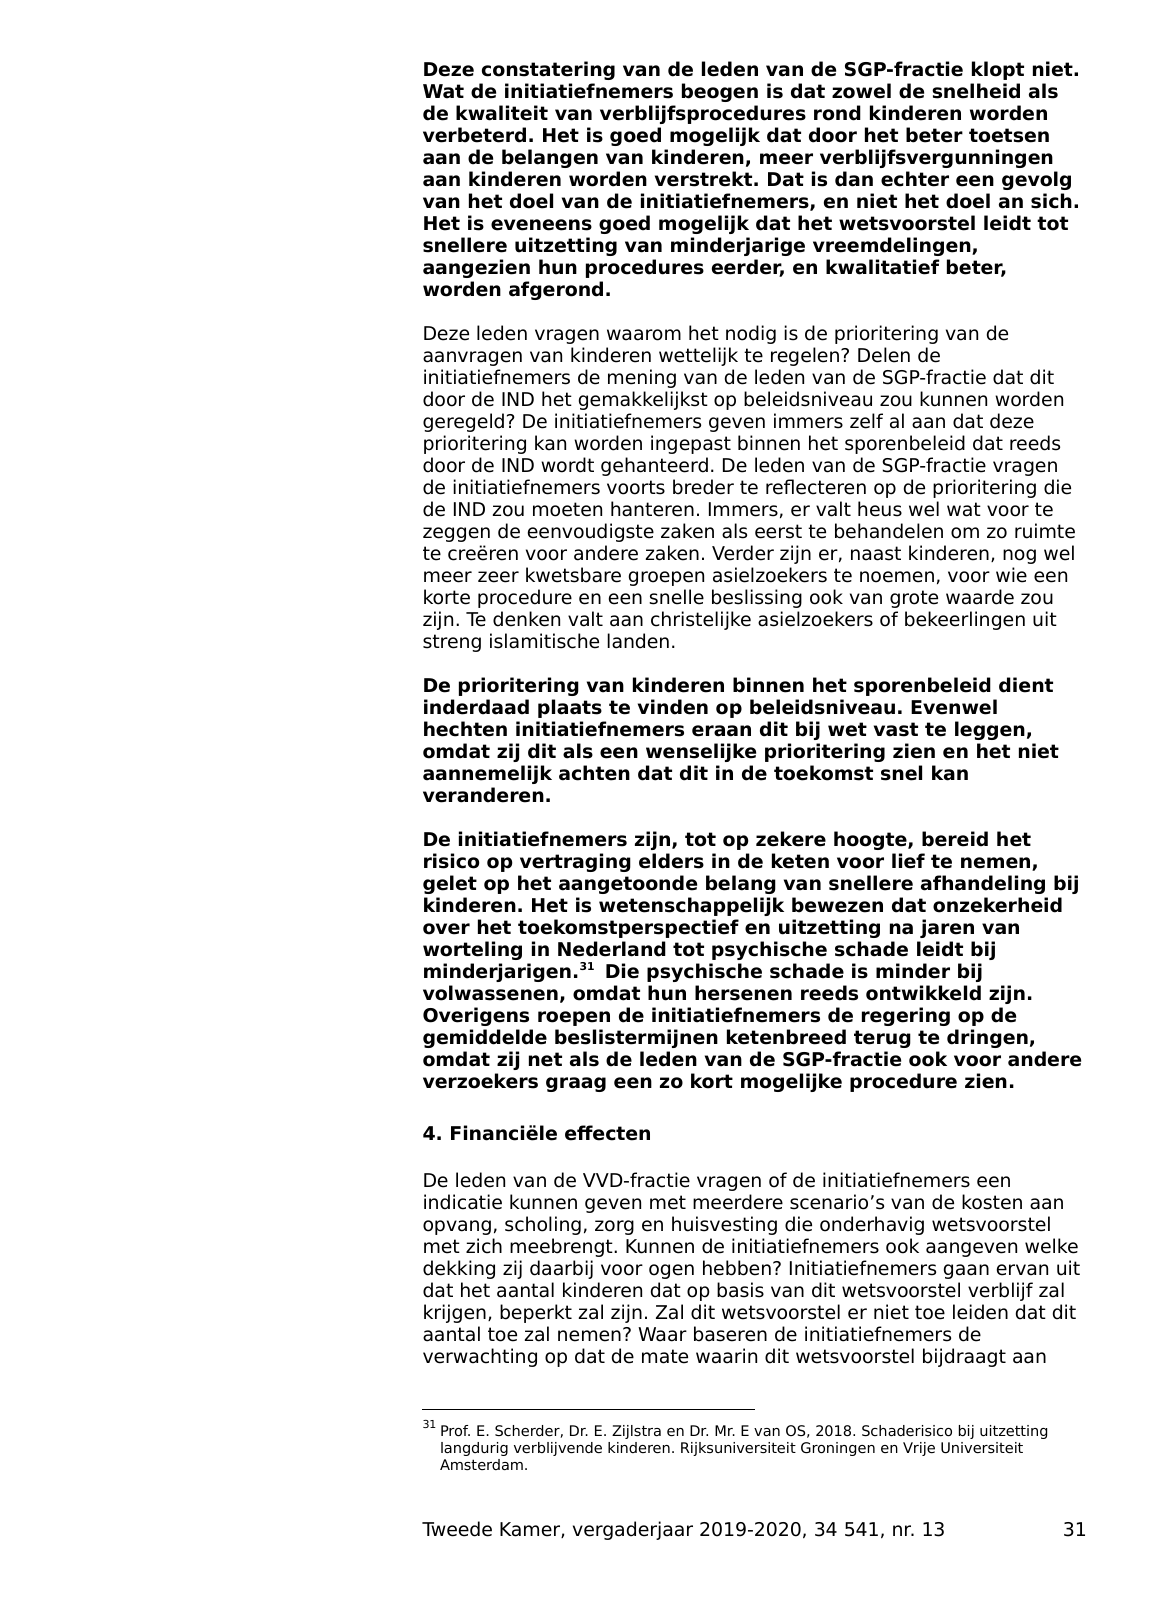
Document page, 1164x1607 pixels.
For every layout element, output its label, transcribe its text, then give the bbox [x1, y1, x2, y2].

text Prof. E. Scherder, Dr. E. Zijlstra en Dr. Mr. E van OS, 2018. Schaderisico bij uitzetting langdurig verblijvende kinderen. Rijksuniversiteit Groningen en Vrije Universiteit Amsterdam. [422, 1418, 1087, 1474]
subtitle 4. Financiële effecten [422, 1123, 1087, 1145]
text Deze leden vragen waarom het nodig is de prioritering van de aanvragen van kinderen wettelijk te regelen? Delen de initiatiefnemers de mening van de leden van de SGP-fractie dat dit door de IND het gemakkelijkst op beleidsniveau zou kunnen worden geregeld? De initiatiefnemers geven immers zelf al aan dat deze prioritering kan worden ingepast binnen het sporenbeleid dat reeds door de IND wordt gehanteerd. De leden van de SGP-fractie vragen de initiatiefnemers voorts breder te reflecteren op de prioritering die de IND zou moeten hanteren. Immers, er valt heus wel wat voor te zeggen de eenvoudigste zaken als eerst te behandelen om zo ruimte te creëren voor andere zaken. Verder zijn er, naast kinderen, nog wel meer zeer kwetsbare groepen asielzoekers te noemen, voor wie een korte procedure en een snelle beslissing ook van grote waarde zou zijn. Te denken valt aan christelijke asielzoekers of bekeerlingen uit streng islamitische landen. [422, 323, 1087, 653]
text De initiatiefnemers zijn, tot op zekere hoogte, bereid het risico op vertraging elders in de keten voor lief te nemen, gelet op het aangetoonde belang van snellere afhandeling bij kinderen. Het is wetenschappelijk bewezen dat onzekerheid over het toekomstperspectief en uitzetting na jaren van worteling in Nederland tot psychische schade leidt bij minderjarigen. Die psychische schade is minder bij volwassenen, omdat hun hersenen reeds ontwikkeld zijn. Overigens roepen de initiatiefnemers de regering op de gemiddelde beslistermijnen ketenbreed terug te dringen, omdat zij net als de leden van de SGP-fractie ook voor andere verzoekers graag een zo kort mogelijke procedure zien. [422, 829, 1087, 1093]
text De leden van de VVD-fractie vragen of de initiatiefnemers een indicatie kunnen geven met meerdere scenario’s van de kosten aan opvang, scholing, zorg en huisvesting die onderhavig wetsvoorstel met zich meebrengt. Kunnen de initiatiefnemers ook aangeven welke dekking zij daarbij voor ogen hebben? Initiatiefnemers gaan ervan uit dat het aantal kinderen dat op basis van dit wetsvoorstel verblijf zal krijgen, beperkt zal zijn. Zal dit wetsvoorstel er niet toe leiden dat dit aantal toe zal nemen? Waar baseren de initiatiefnemers de verwachting op dat de mate waarin dit wetsvoorstel bijdraagt aan [422, 1170, 1087, 1367]
text Deze constatering van de leden van de SGP-fractie klopt niet. Wat de initiatiefnemers beogen is dat zowel de snelheid als de kwaliteit van verblijfsprocedures rond kinderen worden verbeterd. Het is goed mogelijk dat door het beter toetsen aan de belangen van kinderen, meer verblijfsvergunningen aan kinderen worden verstrekt. Dat is dan echter een gevolg van het doel van de initiatiefnemers, en niet het doel an sich. Het is eveneens goed mogelijk dat het wetsvoorstel leidt tot snellere uitzetting van minderjarige vreemdelingen, aangezien hun procedures eerder, en kwalitatief beter, worden afgerond. [422, 59, 1087, 301]
text De prioritering van kinderen binnen het sporenbeleid dient inderdaad plaats te vinden op beleidsniveau. Evenwel hechten initiatiefnemers eraan dit bij wet vast te leggen, omdat zij dit als een wenselijke prioritering zien en het niet aannemelijk achten dat dit in de toekomst snel kan veranderen. [422, 675, 1087, 807]
